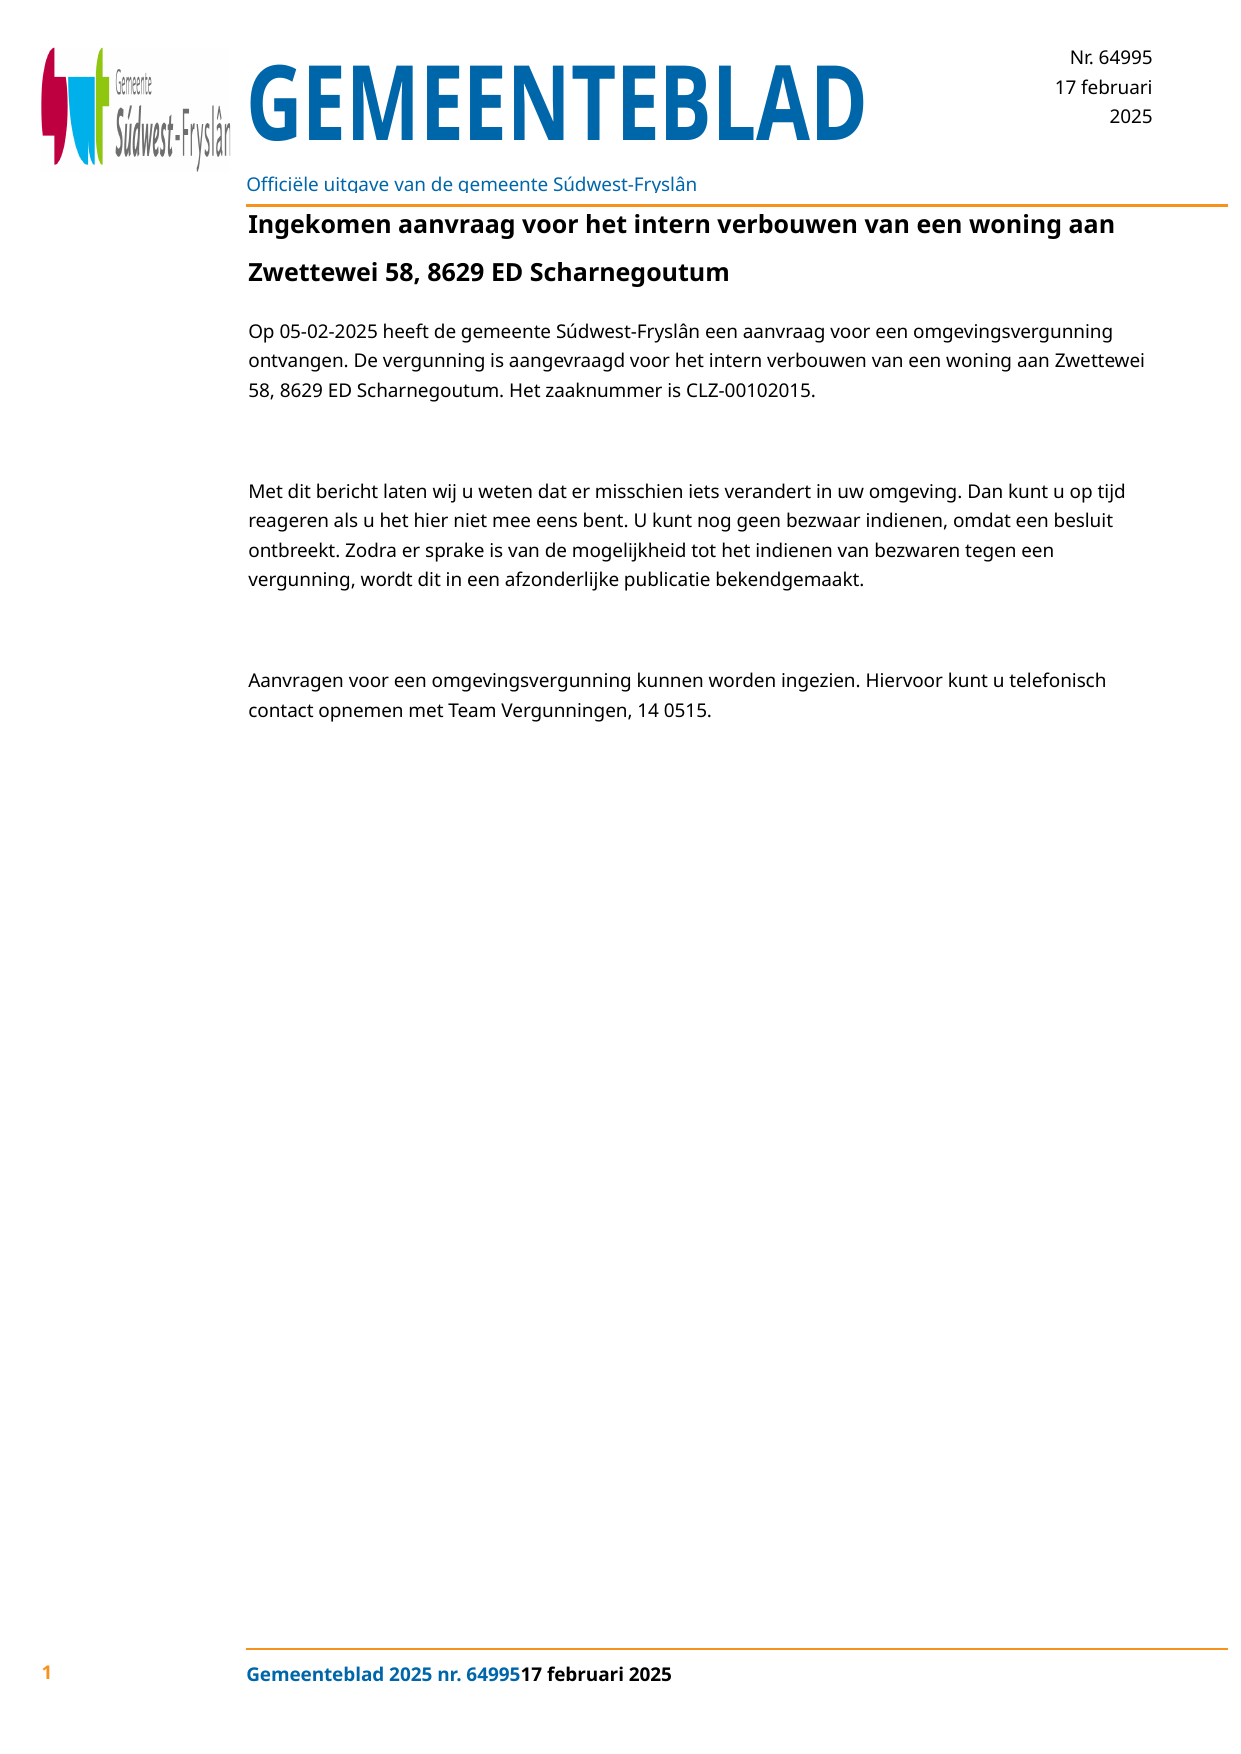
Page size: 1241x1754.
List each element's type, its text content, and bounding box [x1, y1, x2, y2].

text Ingekomen aanvraag voor het intern verbouwen van een woning aan Zwettewei 58, 8629 ED Scharnegoutum [248, 207, 1152, 288]
text Met dit bericht laten wij u weten dat er misschien iets verandert in uw omgeving. Dan kunt u op tijd reageren als u het hier niet mee eens bent. U kunt nog geen bezwaar indienen, omdat een besluit ontbreekt. Zodra er sprake is van de mogelijkheid tot het indienen van bezwaren tegen een vergunning, wordt dit in een afzonderlijke publicatie bekendgemaakt. [248, 478, 1152, 592]
text Op 05-02-2025 heeft de gemeente Súdwest-Fryslân een aanvraag voor een omgevingsvergunning ontvangen. De vergunning is aangevraagd voor het intern verbouwen van een woning aan Zwettewei 58, 8629 ED Scharnegoutum. Het zaaknummer is CLZ-00102015. [248, 318, 1152, 403]
picture [41, 47, 231, 172]
text Aanvragen voor een omgevingsvergunning kunnen worden ingezien. Hiervoor kunt u telefonisch contact opnemen met Team Vergunningen, 14 0515. [248, 667, 1152, 723]
